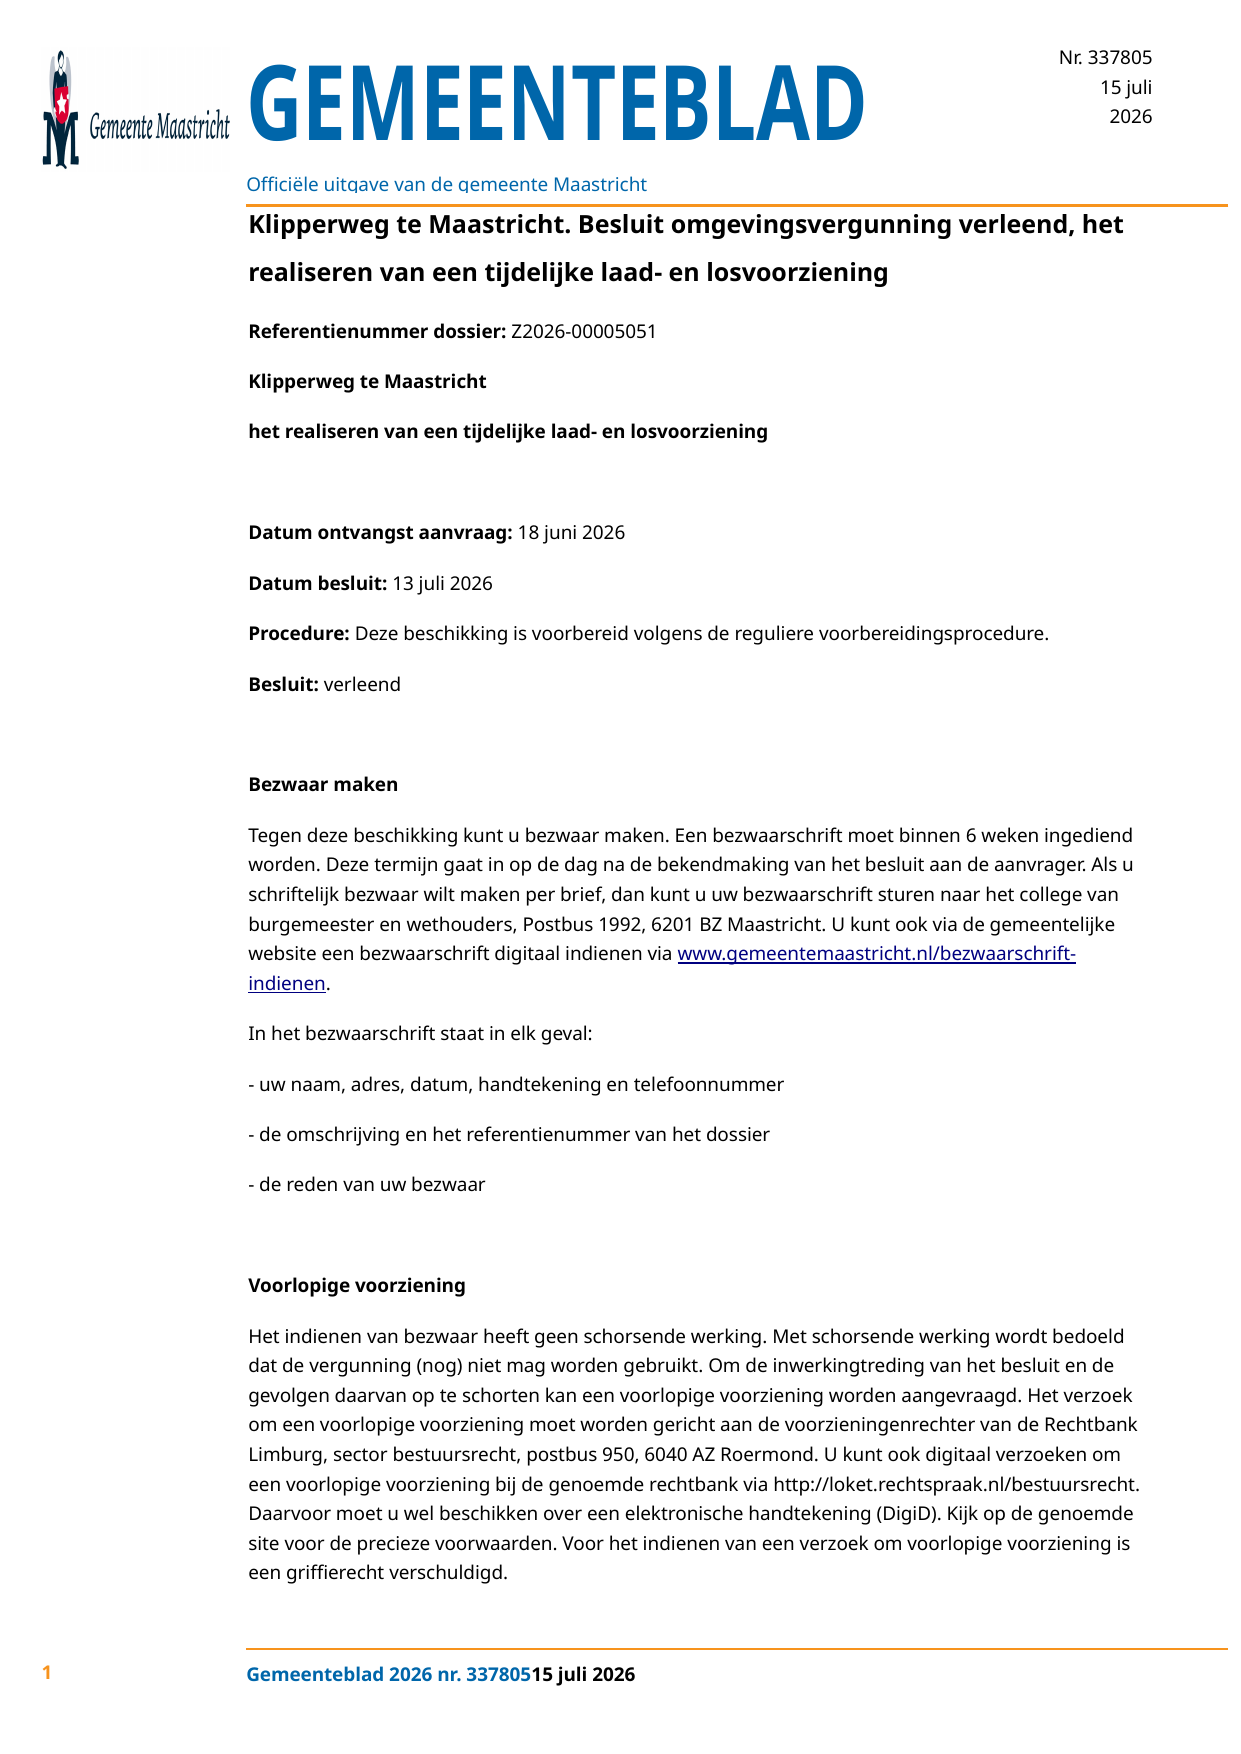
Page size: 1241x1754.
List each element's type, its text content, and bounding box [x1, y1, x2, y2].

text Referentienummer dossier: Z2026-00005051 [248, 318, 1152, 344]
text In het bezwaarschrift staat in elk geval: [248, 1020, 1152, 1046]
text - uw naam, adres, datum, handtekening en telefoonnummer [248, 1071, 1152, 1097]
text Voorlopige voorziening [248, 1272, 1152, 1298]
text Het indienen van bezwaar heeft geen schorsende werking. Met schorsende werking wordt bedoeld dat de vergunning (nog) niet mag worden gebruikt. Om de inwerkingtreding van het besluit en de gevolgen daarvan op te schorten kan een voorlopige voorziening worden aangevraagd. Het verzoek om een voorlopige voorziening moet worden gericht aan de voorzieningenrechter van de Rechtbank Limburg, sector bestuursrecht, postbus 950, 6040 AZ Roermond. U kunt ook digitaal verzoeken om een voorlopige voorziening bij de genoemde rechtbank via http://loket.rechtspraak.nl/bestuursrecht. Daarvoor moet u wel beschikken over een elektronische handtekening (DigiD). Kijk op de genoemde site voor de precieze voorwaarden. Voor het indienen van een verzoek om voorlopige voorziening is een griffierecht verschuldigd. [248, 1323, 1152, 1585]
text Datum besluit: 13 juli 2026 [248, 570, 1152, 596]
text Procedure: Deze beschikking is voorbereid volgens de reguliere voorbereidingsprocedure. [248, 620, 1152, 646]
text Datum ontvangst aanvraag: 18 juni 2026 [248, 519, 1152, 545]
text Tegen deze beschikking kunt u bezwaar maken. Een bezwaarschrift moet binnen 6 weken ingediend worden. Deze termijn gaat in op de dag na de bekendmaking van het besluit aan de aanvrager. Als u schriftelijk bezwaar wilt maken per brief, dan kunt u uw bezwaarschrift sturen naar het college van burgemeester en wethouders, Postbus 1992, 6201 BZ Maastricht. U kunt ook via de gemeentelijke website een bezwaarschrift digitaal indienen via www.gemeentemaastricht.nl/bezwaarschrift-indienen. [248, 822, 1152, 996]
text Klipperweg te Maastricht. Besluit omgevingsvergunning verleend, het realiseren van een tijdelijke laad- en losvoorziening [248, 207, 1152, 288]
text - de omschrijving en het referentienummer van het dossier [248, 1121, 1152, 1147]
text het realiseren van een tijdelijke laad- en losvoorziening [248, 419, 1152, 444]
text Klipperweg te Maastricht [248, 368, 1152, 394]
text Besluit: verleend [248, 671, 1152, 697]
picture [41, 47, 231, 172]
text - de reden van uw bezwaar [248, 1172, 1152, 1197]
text Bezwaar maken [248, 772, 1152, 797]
